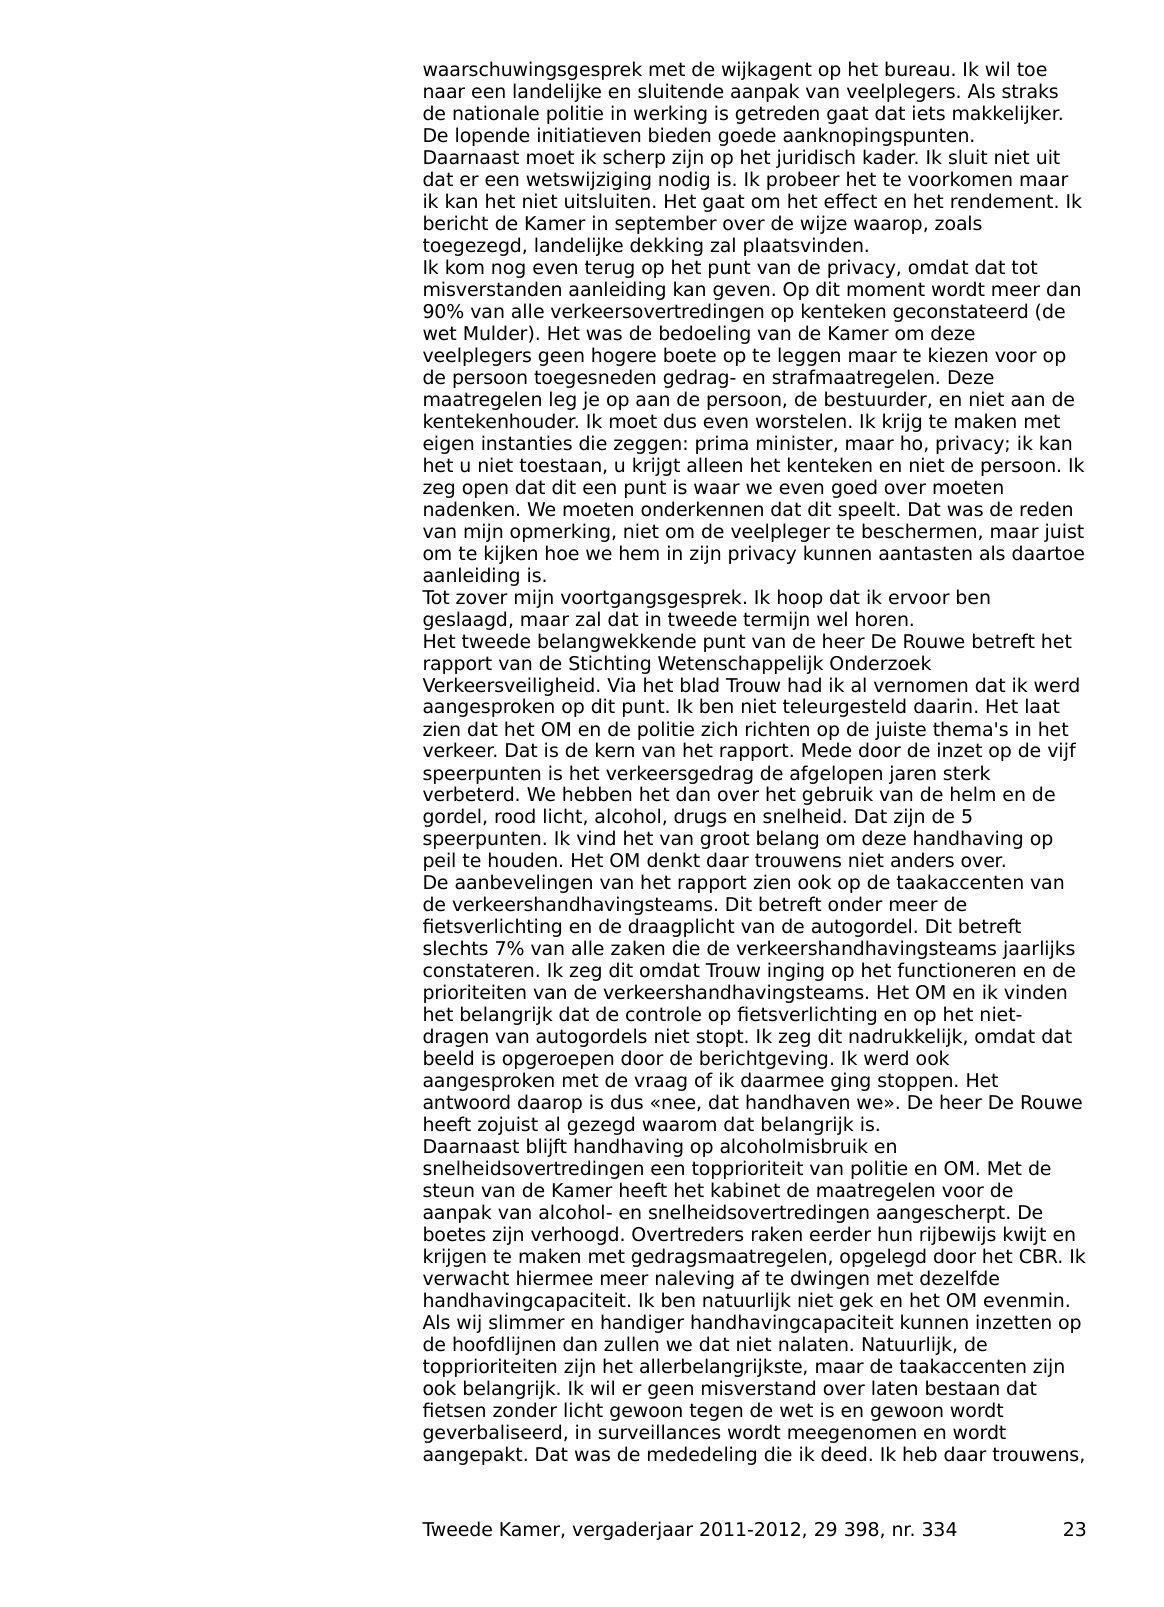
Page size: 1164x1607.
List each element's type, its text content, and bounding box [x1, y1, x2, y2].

text waarschuwingsgesprek met de wijkagent op het bureau. Ik wil toe naar een landelijke en sluitende aanpak van veelplegers. Als straks de nationale politie in werking is getreden gaat dat iets makkelijker. De lopende initiatieven bieden goede aanknopingspunten. [422, 59, 1087, 147]
text Daarnaast blijft handhaving op alcoholmisbruik en snelheidsovertredingen een topprioriteit van politie en OM. Met de steun van de Kamer heeft het kabinet de maatregelen voor de aanpak van alcohol- en snelheidsovertredingen aangescherpt. De boetes zijn verhoogd. Overtreders raken eerder hun rijbewijs kwijt en krijgen te maken met gedragsmaatregelen, opgelegd door het CBR. Ik verwacht hiermee meer naleving af te dwingen met dezelfde handhavingcapaciteit. Ik ben natuurlijk niet gek en het OM evenmin. Als wij slimmer en handiger handhavingcapaciteit kunnen inzetten op de hoofdlijnen dan zullen we dat niet nalaten. Natuurlijk, de topprioriteiten zijn het allerbelangrijkste, maar de taakaccenten zijn ook belangrijk. Ik wil er geen misverstand over laten bestaan dat fietsen zonder licht gewoon tegen de wet is en gewoon wordt geverbaliseerd, in surveillances wordt meegenomen en wordt aangepakt. Dat was de mededeling die ik deed. Ik heb daar trouwens, [422, 1136, 1087, 1466]
text De aanbevelingen van het rapport zien ook op de taakaccenten van de verkeershandhavingsteams. Dit betreft onder meer de fietsverlichting en de draagplicht van de autogordel. Dit betreft slechts 7% van alle zaken die de verkeershandhavingsteams jaarlijks constateren. Ik zeg dit omdat Trouw inging op het functioneren en de prioriteiten van de verkeershandhavingsteams. Het OM en ik vinden het belangrijk dat de controle op fietsverlichting en op het niet-dragen van autogordels niet stopt. Ik zeg dit nadrukkelijk, omdat dat beeld is opgeroepen door de berichtgeving. Ik werd ook aangesproken met de vraag of ik daarmee ging stoppen. Het antwoord daarop is dus «nee, dat handhaven we». De heer De Rouwe heeft zojuist al gezegd waarom dat belangrijk is. [422, 872, 1087, 1136]
text Het tweede belangwekkende punt van de heer De Rouwe betreft het rapport van de Stichting Wetenschappelijk Onderzoek Verkeersveiligheid. Via het blad Trouw had ik al vernomen dat ik werd aangesproken op dit punt. Ik ben niet teleurgesteld daarin. Het laat zien dat het OM en de politie zich richten op de juiste thema's in het verkeer. Dat is de kern van het rapport. Mede door de inzet op de vijf speerpunten is het verkeersgedrag de afgelopen jaren sterk verbeterd. We hebben het dan over het gebruik van de helm en de gordel, rood licht, alcohol, drugs en snelheid. Dat zijn de 5 speerpunten. Ik vind het van groot belang om deze handhaving op peil te houden. Het OM denkt daar trouwens niet anders over. [422, 631, 1087, 872]
text Tot zover mijn voortgangsgesprek. Ik hoop dat ik ervoor ben geslaagd, maar zal dat in tweede termijn wel horen. [422, 587, 1087, 631]
text Ik kom nog even terug op het punt van de privacy, omdat dat tot misverstanden aanleiding kan geven. Op dit moment wordt meer dan 90% van alle verkeersovertredingen op kenteken geconstateerd (de wet Mulder). Het was de bedoeling van de Kamer om deze veelplegers geen hogere boete op te leggen maar te kiezen voor op de persoon toegesneden gedrag- en strafmaatregelen. Deze maatregelen leg je op aan de persoon, de bestuurder, en niet aan de kentekenhouder. Ik moet dus even worstelen. Ik krijg te maken met eigen instanties die zeggen: prima minister, maar ho, privacy; ik kan het u niet toestaan, u krijgt alleen het kenteken en niet de persoon. Ik zeg open dat dit een punt is waar we even goed over moeten nadenken. We moeten onderkennen dat dit speelt. Dat was de reden van mijn opmerking, niet om de veelpleger te beschermen, maar juist om te kijken hoe we hem in zijn privacy kunnen aantasten als daartoe aanleiding is. [422, 257, 1087, 587]
text Daarnaast moet ik scherp zijn op het juridisch kader. Ik sluit niet uit dat er een wetswijziging nodig is. Ik probeer het te voorkomen maar ik kan het niet uitsluiten. Het gaat om het effect en het rendement. Ik bericht de Kamer in september over de wijze waarop, zoals toegezegd, landelijke dekking zal plaatsvinden. [422, 147, 1087, 257]
